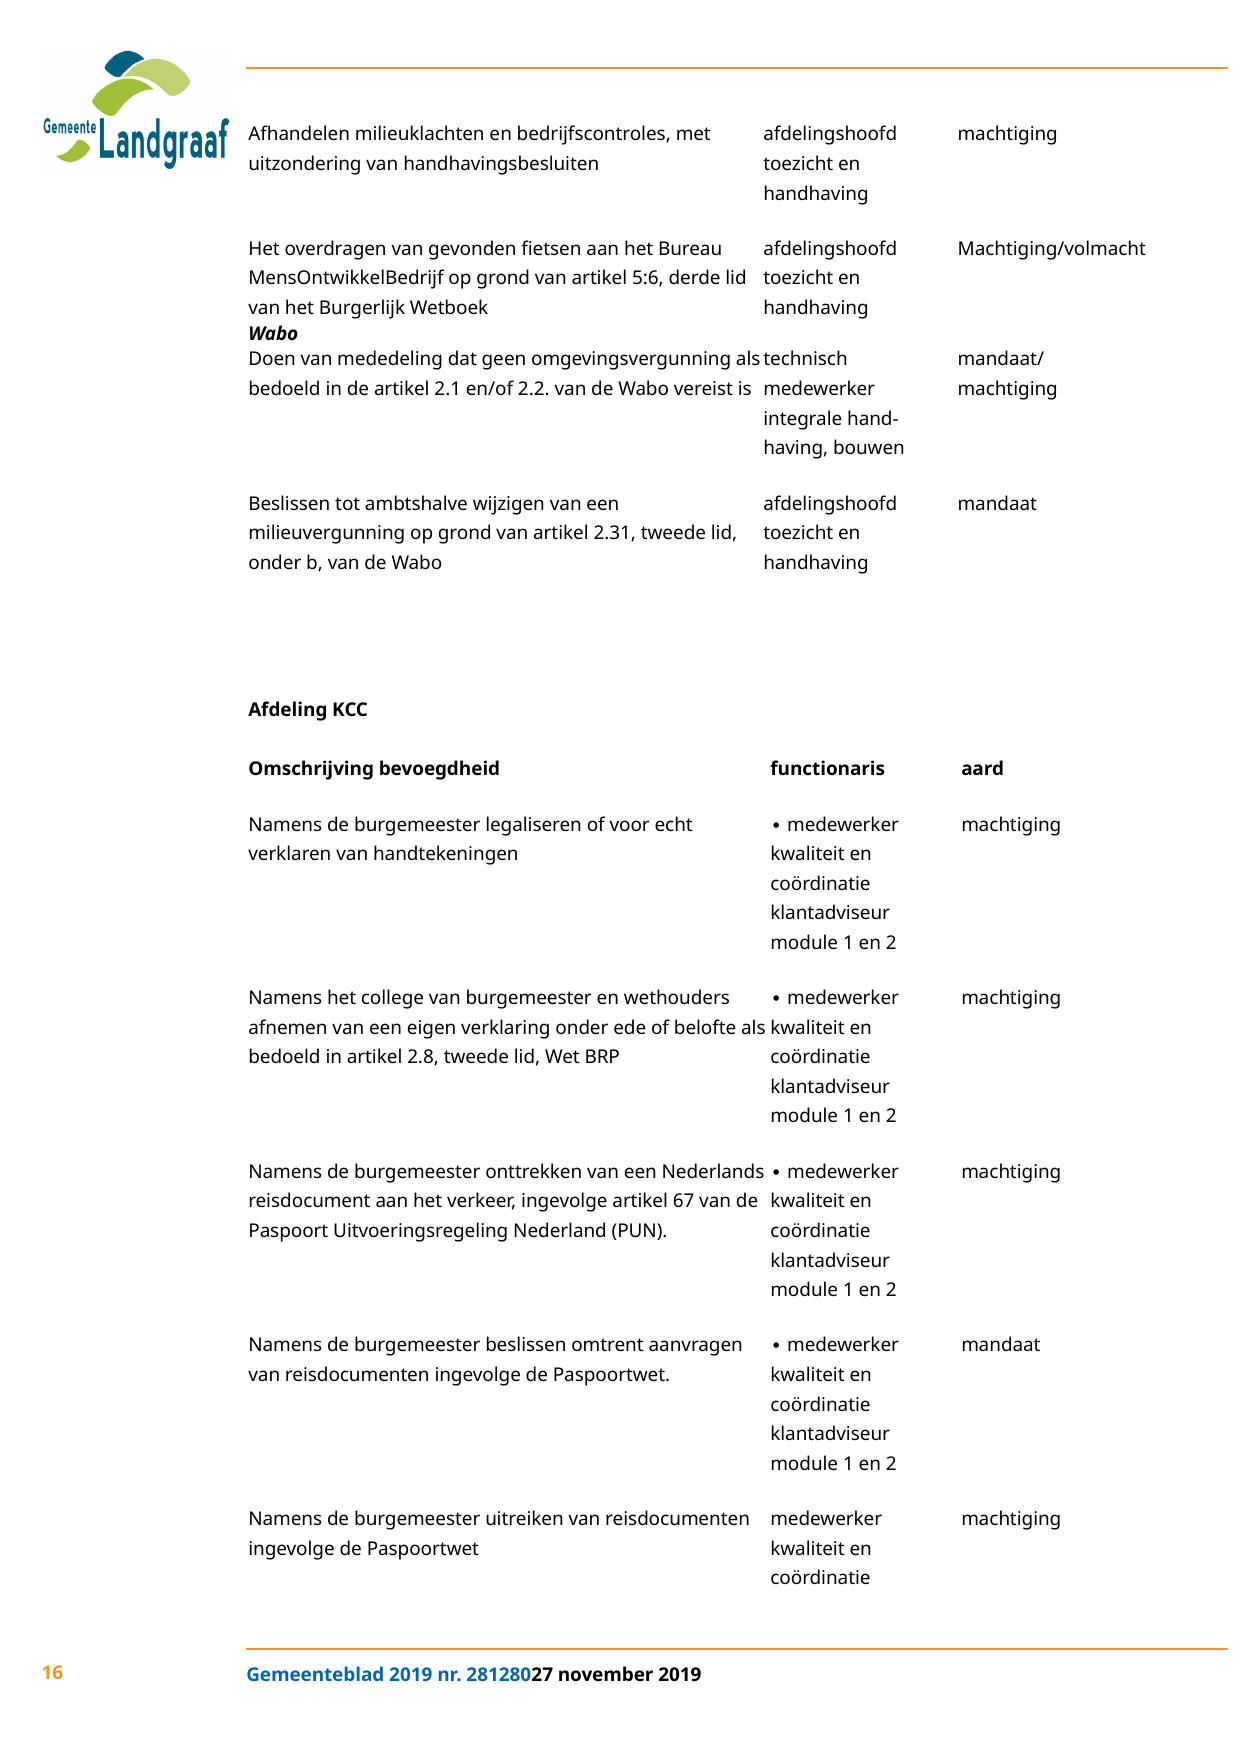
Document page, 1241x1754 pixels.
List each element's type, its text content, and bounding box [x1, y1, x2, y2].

table_cell Het overdragen van gevonden fietsen aan het Bureau MensOntwikkelBedrijf op grond van artikel 5:6, derde lid van het Burgerlijk Wetboek [248, 235, 763, 320]
table_cell Namens de burgemeester onttrekken van een Nederlands reisdocument aan het verkeer, ingevolge artikel 67 van de Paspoort Uitvoeringsregeling Nederland (PUN). [248, 1158, 770, 1332]
table_cell Wabo [248, 320, 763, 346]
table_cell ∙ medewerker kwaliteit en coördinatie klantadviseur module 1 en 2 [770, 984, 961, 1158]
table_cell ∙ medewerker kwaliteit en coördinatie klantadviseur module 1 en 2 [770, 1158, 961, 1332]
table_cell Beslissen tot ambtshalve wijzigen van een milieuvergunning op grond van artikel 2.31, tweede lid, onder b, van de Wabo [248, 490, 763, 604]
table_header Omschrijving bevoegdheid [248, 755, 770, 811]
table_cell Doen van mededeling dat geen omgevingsvergunning als bedoeld in de artikel 2.1 en/of 2.2. van de Wabo vereist is [248, 346, 763, 490]
table_cell machtiging [961, 1158, 1152, 1332]
table_cell medewerker kwaliteit en coördinatie [770, 1505, 961, 1590]
table_cell Namens de burgemeester uitreiken van reisdocumenten ingevolge de Paspoortwet [248, 1505, 770, 1590]
table_cell machtiging [961, 811, 1152, 984]
table_header aard [961, 755, 1152, 811]
table_cell mandaat [958, 490, 1152, 604]
table_cell ∙ medewerker kwaliteit en coördinatie klantadviseur module 1 en 2 [770, 811, 961, 984]
picture [41, 47, 231, 172]
table_cell [958, 95, 1152, 121]
table_cell machtiging [958, 121, 1152, 235]
table_cell Namens het college van burgemeester en wethouders afnemen van een eigen verklaring onder ede of belofte als bedoeld in artikel 2.8, tweede lid, Wet BRP [248, 984, 770, 1158]
table_cell mandaat/ machtiging [958, 346, 1152, 490]
table_cell [763, 320, 957, 346]
text Afdeling KCC [248, 696, 1152, 722]
table_cell afdelingshoofd toezicht en handhaving [763, 121, 957, 235]
table_cell mandaat [961, 1332, 1152, 1505]
table_cell technisch medewerker integrale hand- having, bouwen [763, 346, 957, 490]
table_cell Namens de burgemeester legaliseren of voor echt verklaren van handtekeningen [248, 811, 770, 984]
table_cell [248, 95, 763, 121]
table_cell [763, 95, 957, 121]
table_header functionaris [770, 755, 961, 811]
table_cell machtiging [961, 984, 1152, 1158]
table_cell Afhandelen milieuklachten en bedrijfscontroles, met uitzondering van handhavingsbesluiten [248, 121, 763, 235]
table_cell [958, 320, 1152, 346]
table_cell Namens de burgemeester beslissen omtrent aanvragen van reisdocumenten ingevolge de Paspoortwet. [248, 1332, 770, 1505]
table_cell ∙ medewerker kwaliteit en coördinatie klantadviseur module 1 en 2 [770, 1332, 961, 1505]
table_cell Machtiging/volmacht [958, 235, 1152, 320]
table_cell afdelingshoofd toezicht en handhaving [763, 490, 957, 604]
table_cell machtiging [961, 1505, 1152, 1590]
table_cell afdelingshoofd toezicht en handhaving [763, 235, 957, 320]
